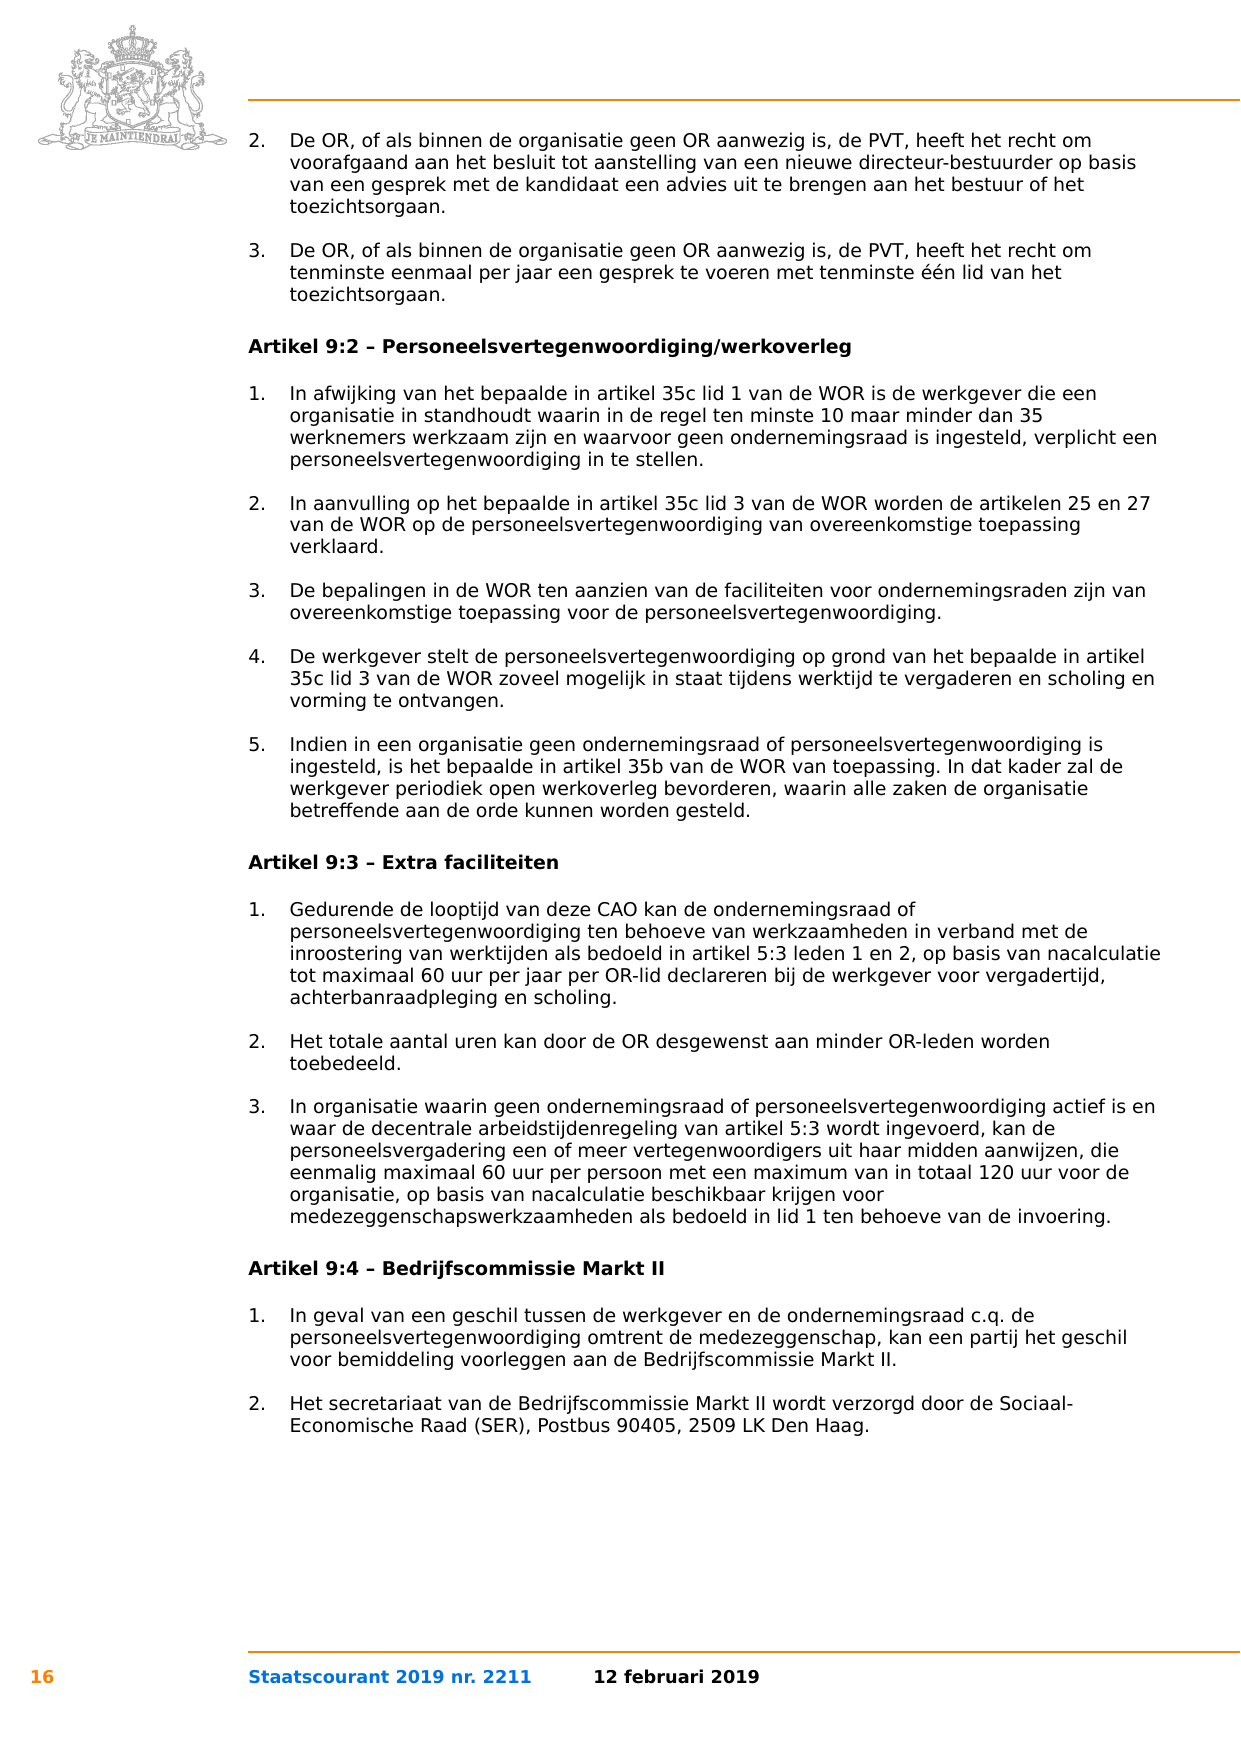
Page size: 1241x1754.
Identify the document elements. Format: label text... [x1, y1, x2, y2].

text 2. Het totale aantal uren kan door de OR desgewenst aan minder OR-leden worden toebedeeld. [248, 1031, 1163, 1074]
text 2. Het secretariaat van de Bedrijfscommissie Markt II wordt verzorgd door de Sociaal-Economische Raad (SER), Postbus 90405, 2509 LK Den Haag. [248, 1393, 1163, 1437]
text 3. De bepalingen in de WOR ten aanzien van de faciliteiten voor ondernemingsraden zijn van overeenkomstige toepassing voor de personeelsvertegenwoordiging. [248, 580, 1163, 624]
picture [38, 25, 227, 150]
text 2. In aanvulling op het bepaalde in artikel 35c lid 3 van de WOR worden de artikelen 25 en 27 van de WOR op de personeelsvertegenwoordiging van overeenkomstige toepassing verklaard. [248, 492, 1163, 558]
text 5. Indien in een organisatie geen ondernemingsraad of personeelsvertegenwoordiging is ingesteld, is het bepaalde in artikel 35b van de WOR van toepassing. In dat kader zal de werkgever periodiek open werkoverleg bevorderen, waarin alle zaken de organisatie betreffende aan de orde kunnen worden gesteld. [248, 734, 1163, 822]
subtitle Artikel 9:4 – Bedrijfscommissie Markt II [248, 1258, 1163, 1280]
text 3. In organisatie waarin geen ondernemingsraad of personeelsvertegenwoordiging actief is en waar de decentrale arbeidstijdenregeling van artikel 5:3 wordt ingevoerd, kan de personeelsvergadering een of meer vertegenwoordigers uit haar midden aanwijzen, die eenmalig maximaal 60 uur per persoon met een maximum van in totaal 120 uur voor de organisatie, op basis van nacalculatie beschikbaar krijgen voor medezeggenschapswerkzaamheden als bedoeld in lid 1 ten behoeve van de invoering. [248, 1096, 1163, 1228]
text 4. De werkgever stelt de personeelsvertegenwoordiging op grond van het bepaalde in artikel 35c lid 3 van de WOR zoveel mogelijk in staat tijdens werktijd te vergaderen en scholing en vorming te ontvangen. [248, 646, 1163, 712]
subtitle Artikel 9:2 – Personeelsvertegenwoordiging/werkoverleg [248, 336, 1163, 358]
text 1. Gedurende de looptijd van deze CAO kan de ondernemingsraad of personeelsvertegenwoordiging ten behoeve van werkzaamheden in verband met de inroostering van werktijden als bedoeld in artikel 5:3 leden 1 en 2, op basis van nacalculatie tot maximaal 60 uur per jaar per OR-lid declareren bij de werkgever voor vergadertijd, achterbanraadpleging en scholing. [248, 899, 1163, 1009]
subtitle Artikel 9:3 – Extra faciliteiten [248, 852, 1163, 874]
text 1. In geval van een geschil tussen de werkgever en de ondernemingsraad c.q. de personeelsvertegenwoordiging omtrent de medezeggenschap, kan een partij het geschil voor bemiddeling voorleggen aan de Bedrijfscommissie Markt II. [248, 1305, 1163, 1371]
text 2. De OR, of als binnen de organisatie geen OR aanwezig is, de PVT, heeft het recht om voorafgaand aan het besluit tot aanstelling van een nieuwe directeur-bestuurder op basis van een gesprek met de kandidaat een advies uit te brengen aan het bestuur of het toezichtsorgaan. [248, 130, 1163, 218]
text 3. De OR, of als binnen de organisatie geen OR aanwezig is, de PVT, heeft het recht om tenminste eenmaal per jaar een gesprek te voeren met tenminste één lid van het toezichtsorgaan. [248, 240, 1163, 306]
text 1. In afwijking van het bepaalde in artikel 35c lid 1 van de WOR is de werkgever die een organisatie in standhoudt waarin in de regel ten minste 10 maar minder dan 35 werknemers werkzaam zijn en waarvoor geen ondernemingsraad is ingesteld, verplicht een personeelsvertegenwoordiging in te stellen. [248, 383, 1163, 471]
